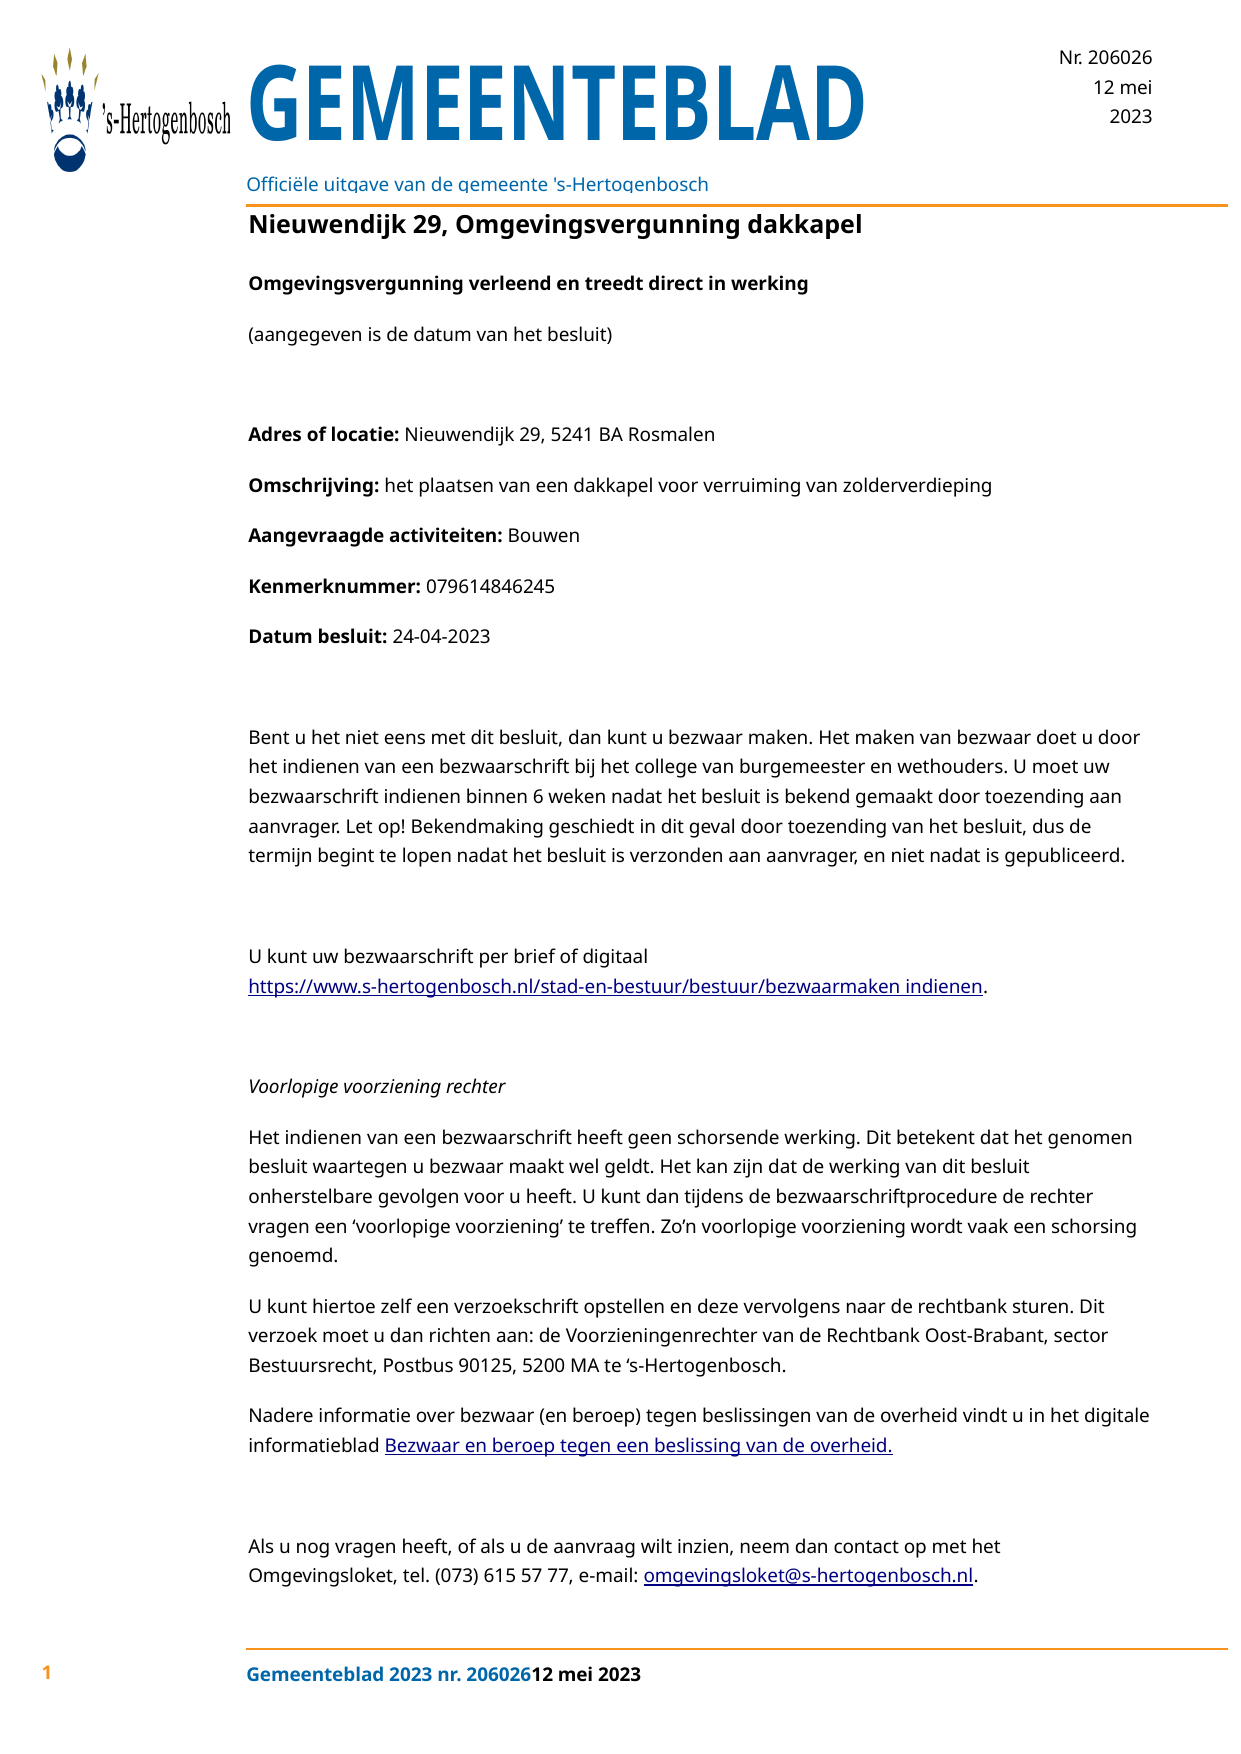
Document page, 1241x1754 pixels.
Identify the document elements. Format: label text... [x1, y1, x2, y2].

text U kunt uw bezwaarschrift per brief of digitaal https://www.s-hertogenbosch.nl/stad-en-bestuur/bestuur/bezwaarmaken indienen. [248, 943, 1152, 998]
text U kunt hiertoe zelf een verzoekschrift opstellen en deze vervolgens naar de rechtbank sturen. Dit verzoek moet u dan richten aan: de Voorzieningenrechter van de Rechtbank Oost-Brabant, sector Bestuursrecht, Postbus 90125, 5200 MA te ‘s-Hertogenbosch. [248, 1293, 1152, 1378]
text Nieuwendijk 29, Omgevingsvergunning dakkapel [248, 207, 1152, 241]
text Als u nog vragen heeft, of als u de aanvraag wilt inzien, neem dan contact op met het Omgevingsloket, tel. (073) 615 57 77, e-mail: omgevingsloket@s-hertogenbosch.nl. [248, 1533, 1152, 1588]
picture [41, 47, 231, 172]
text Nadere informatie over bezwaar (en beroep) tegen beslissingen van de overheid vindt u in het digitale informatieblad Bezwaar en beroep tegen een beslissing van de overheid. [248, 1402, 1152, 1458]
text Aangevraagde activiteiten: Bouwen [248, 522, 1152, 548]
text Adres of locatie: Nieuwendijk 29, 5241 BA Rosmalen [248, 422, 1152, 447]
text Omschrijving: het plaatsen van een dakkapel voor verruiming van zolderverdieping [248, 472, 1152, 498]
text Voorlopige voorziening rechter [248, 1074, 1152, 1099]
text (aangegeven is de datum van het besluit) [248, 321, 1152, 346]
text Bent u het niet eens met dit besluit, dan kunt u bezwaar maken. Het maken van bezwaar doet u door het indienen van een bezwaarschrift bij het college van burgemeester en wethouders. U moet uw bezwaarschrift indienen binnen 6 weken nadat het besluit is bekend gemaakt door toezending aan aanvrager. Let op! Bekendmaking geschiedt in dit geval door toezending van het besluit, dus de termijn begint te lopen nadat het besluit is verzonden aan aanvrager, en niet nadat is gepubliceerd. [248, 724, 1152, 868]
text Omgevingsvergunning verleend en treedt direct in werking [248, 270, 1152, 296]
text Het indienen van een bezwaarschrift heeft geen schorsende werking. Dit betekent dat het genomen besluit waartegen u bezwaar maakt wel geldt. Het kan zijn dat de werking van dit besluit onherstelbare gevolgen voor u heeft. U kunt dan tijdens de bezwaarschriftprocedure de rechter vragen een ‘voorlopige voorziening’ te treffen. Zo’n voorlopige voorziening wordt vaak een schorsing genoemd. [248, 1124, 1152, 1268]
text Datum besluit: 24-04-2023 [248, 623, 1152, 649]
text Kenmerknummer: 079614846245 [248, 573, 1152, 598]
